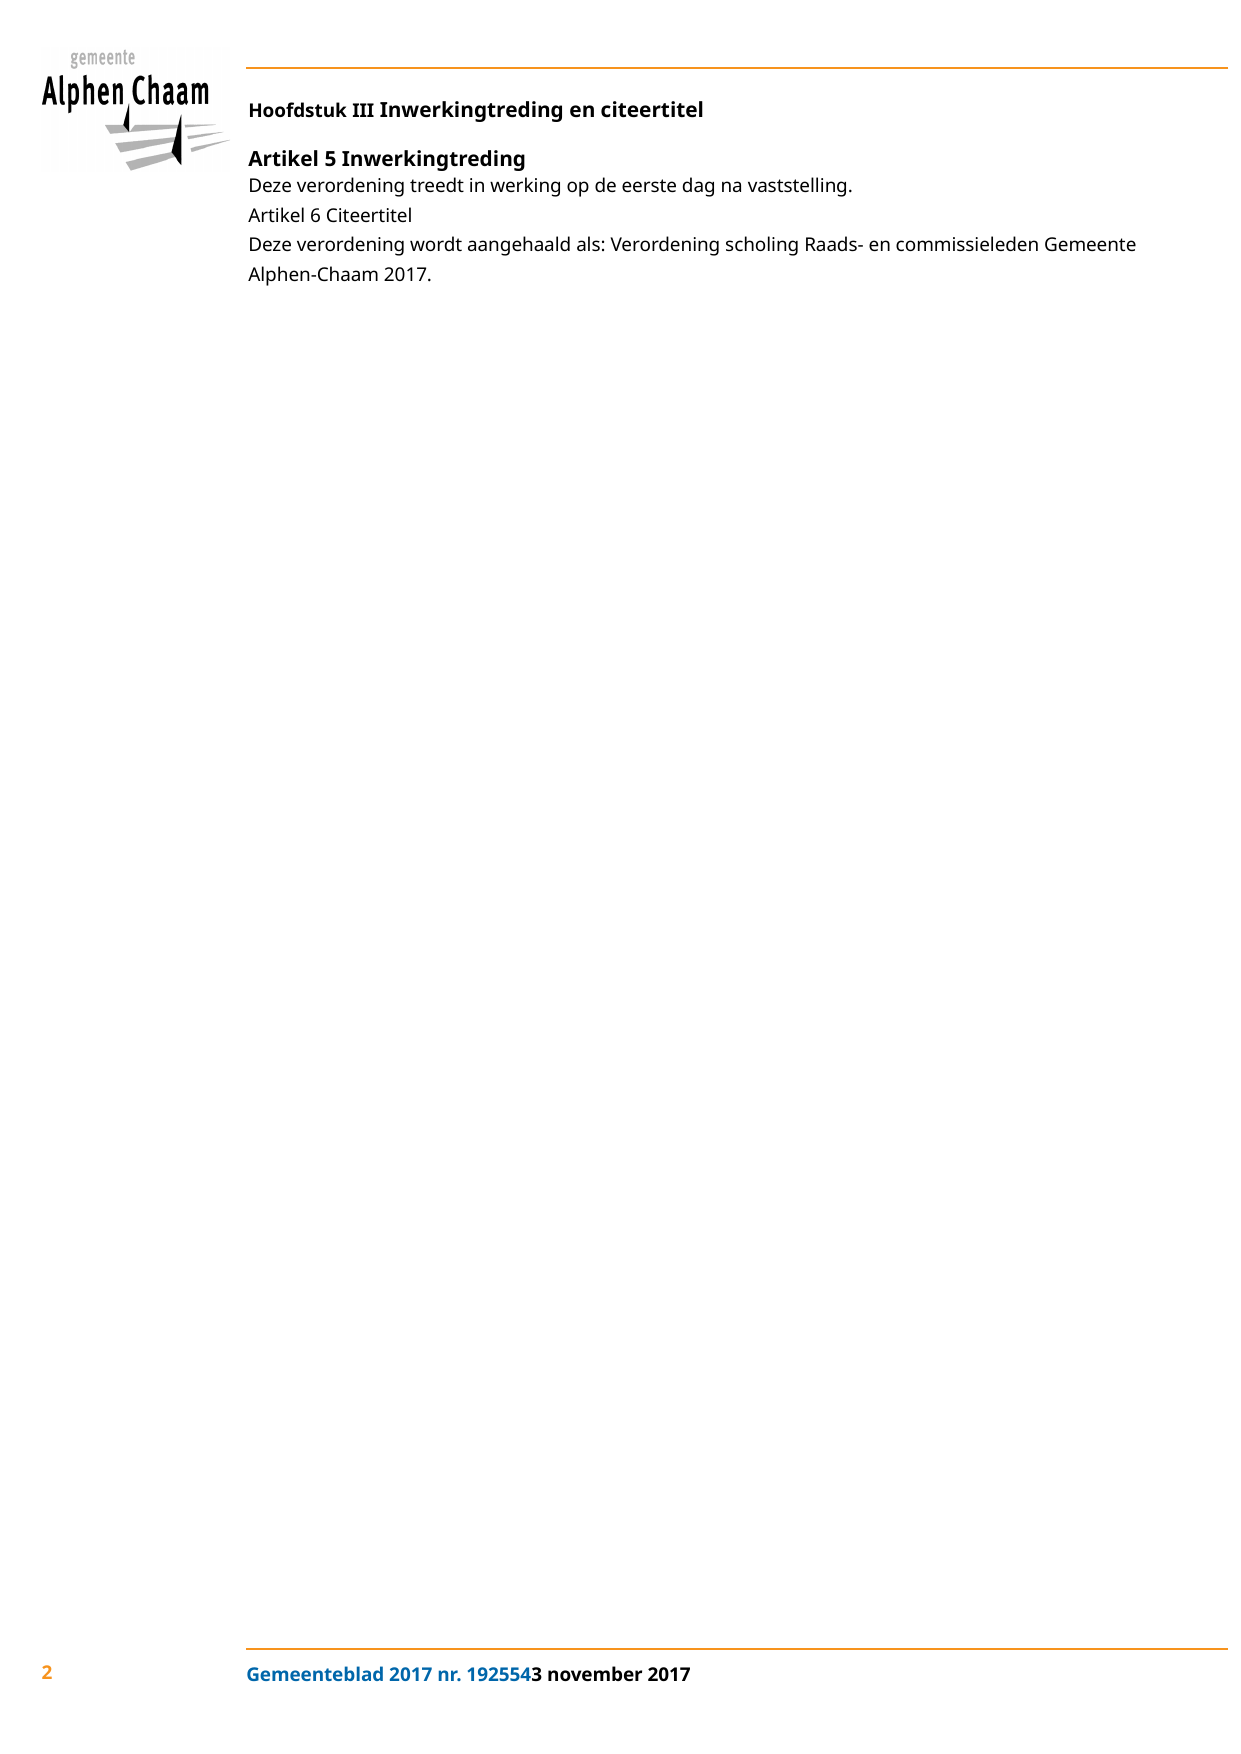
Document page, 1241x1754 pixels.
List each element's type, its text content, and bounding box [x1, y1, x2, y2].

text Alphen-Chaam 2017. [248, 261, 1152, 287]
text Deze verordening wordt aangehaald als: Verordening scholing Raads- en commissieleden Gemeente [248, 232, 1152, 257]
text Hoofdstuk III Inwerkingtreding en citeertitel [248, 95, 1152, 123]
text Artikel 5 Inwerkingtreding [248, 144, 1152, 172]
text Artikel 6 Citeertitel [248, 202, 1152, 228]
picture [41, 47, 231, 172]
text Deze verordening treedt in werking op de eerste dag na vaststelling. [248, 172, 1152, 198]
